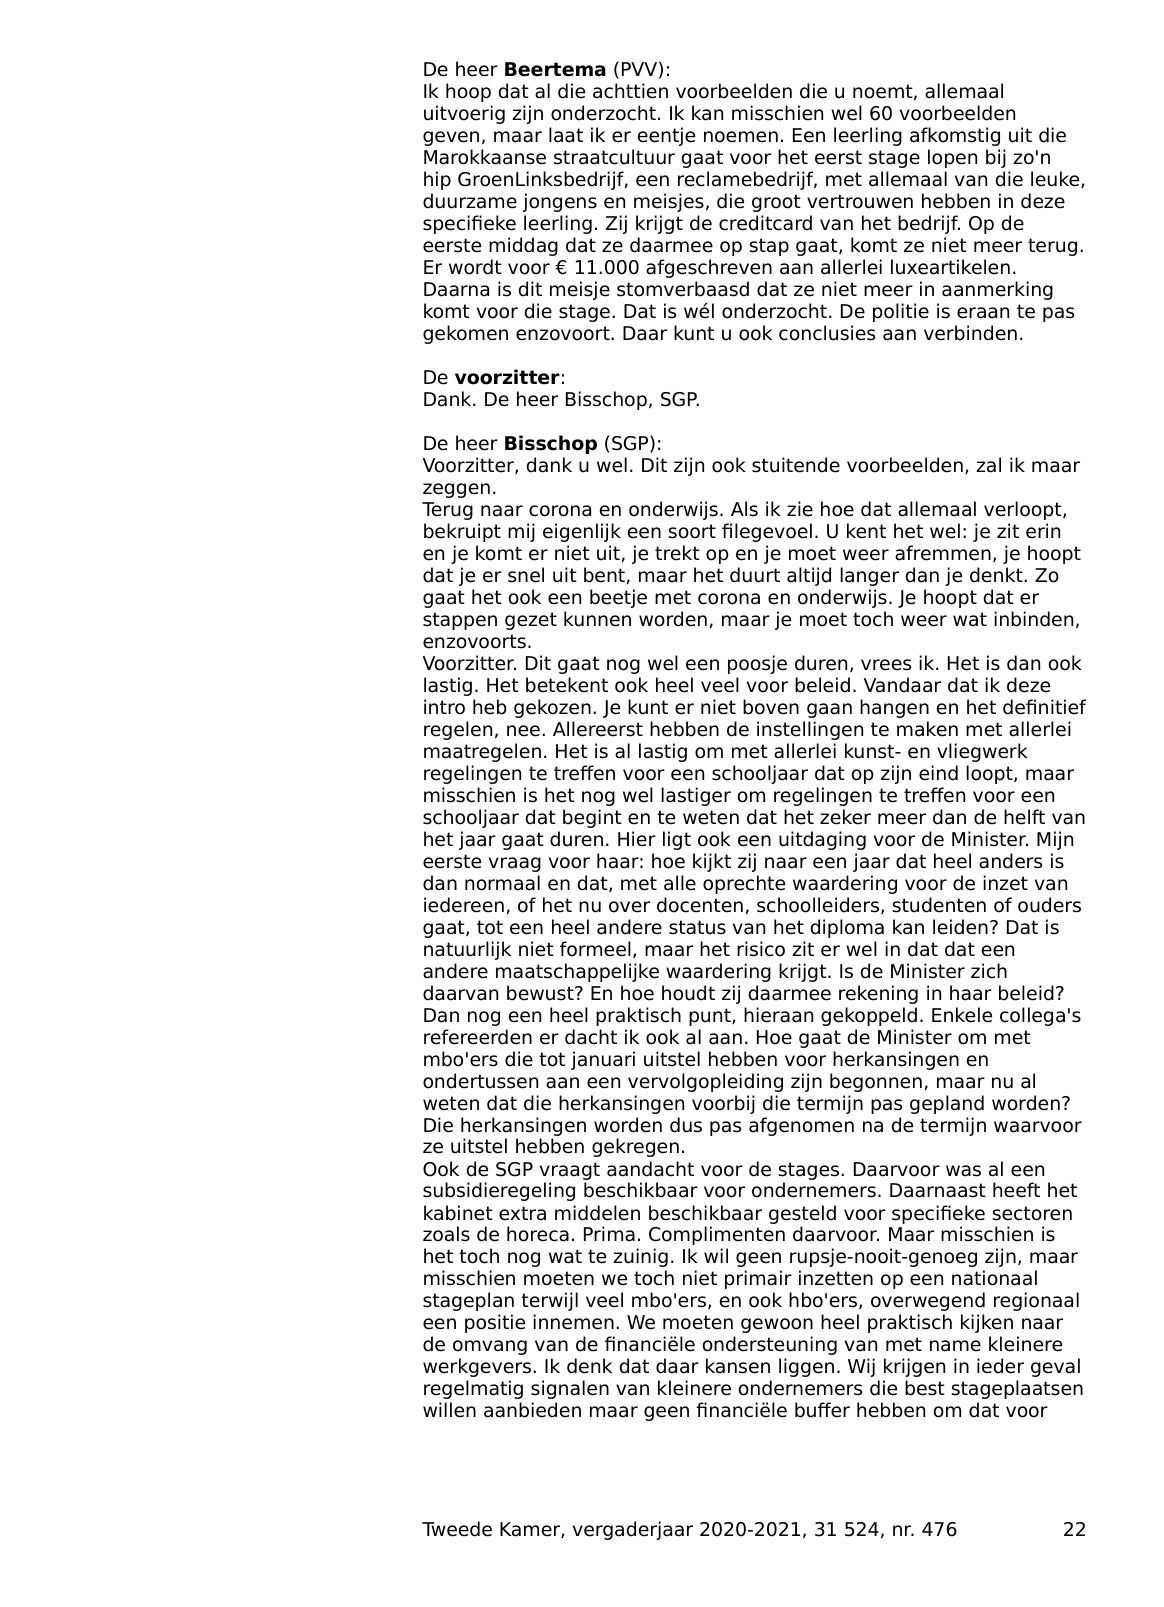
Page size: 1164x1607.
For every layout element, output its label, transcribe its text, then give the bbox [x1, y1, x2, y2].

text Ook de SGP vraagt aandacht voor de stages. Daarvoor was al een subsidieregeling beschikbaar voor ondernemers. Daarnaast heeft het kabinet extra middelen beschikbaar gesteld voor specifieke sectoren zoals de horeca. Prima. Complimenten daarvoor. Maar misschien is het toch nog wat te zuinig. Ik wil geen rupsje-nooit-genoeg zijn, maar misschien moeten we toch niet primair inzetten op een nationaal stageplan terwijl veel mbo'ers, en ook hbo'ers, overwegend regionaal een positie innemen. We moeten gewoon heel praktisch kijken naar de omvang van de financiële ondersteuning van met name kleinere werkgevers. Ik denk dat daar kansen liggen. Wij krijgen in ieder geval regelmatig signalen van kleinere ondernemers die best stageplaatsen willen aanbieden maar geen financiële buffer hebben om dat voor [422, 1158, 1087, 1422]
text De heer Bisschop (SGP): [422, 433, 1087, 455]
text Voorzitter. Dit gaat nog wel een poosje duren, vrees ik. Het is dan ook lastig. Het betekent ook heel veel voor beleid. Vandaar dat ik deze intro heb gekozen. Je kunt er niet boven gaan hangen en het definitief regelen, nee. Allereerst hebben de instellingen te maken met allerlei maatregelen. Het is al lastig om met allerlei kunst- en vliegwerk regelingen te treffen voor een schooljaar dat op zijn eind loopt, maar misschien is het nog wel lastiger om regelingen te treffen voor een schooljaar dat begint en te weten dat het zeker meer dan de helft van het jaar gaat duren. Hier ligt ook een uitdaging voor de Minister. Mijn eerste vraag voor haar: hoe kijkt zij naar een jaar dat heel anders is dan normaal en dat, met alle oprechte waardering voor de inzet van iedereen, of het nu over docenten, schoolleiders, studenten of ouders gaat, tot een heel andere status van het diploma kan leiden? Dat is natuurlijk niet formeel, maar het risico zit er wel in dat dat een andere maatschappelijke waardering krijgt. Is de Minister zich daarvan bewust? En hoe houdt zij daarmee rekening in haar beleid? [422, 653, 1087, 1004]
text Ik hoop dat al die achttien voorbeelden die u noemt, allemaal uitvoerig zijn onderzocht. Ik kan misschien wel 60 voorbeelden geven, maar laat ik er eentje noemen. Een leerling afkomstig uit die Marokkaanse straatcultuur gaat voor het eerst stage lopen bij zo'n hip GroenLinksbedrijf, een reclamebedrijf, met allemaal van die leuke, duurzame jongens en meisjes, die groot vertrouwen hebben in deze specifieke leerling. Zij krijgt de creditcard van het bedrijf. Op de eerste middag dat ze daarmee op stap gaat, komt ze niet meer terug. Er wordt voor € 11.000 afgeschreven aan allerlei luxeartikelen. Daarna is dit meisje stomverbaasd dat ze niet meer in aanmerking komt voor die stage. Dat is wél onderzocht. De politie is eraan te pas gekomen enzovoort. Daar kunt u ook conclusies aan verbinden. [422, 81, 1087, 345]
text Dank. De heer Bisschop, SGP. [422, 389, 1087, 411]
text Terug naar corona en onderwijs. Als ik zie hoe dat allemaal verloopt, bekruipt mij eigenlijk een soort filegevoel. U kent het wel: je zit erin en je komt er niet uit, je trekt op en je moet weer afremmen, je hoopt dat je er snel uit bent, maar het duurt altijd langer dan je denkt. Zo gaat het ook een beetje met corona en onderwijs. Je hoopt dat er stappen gezet kunnen worden, maar je moet toch weer wat inbinden, enzovoorts. [422, 499, 1087, 653]
text De voorzitter: [422, 367, 1087, 389]
text Dan nog een heel praktisch punt, hieraan gekoppeld. Enkele collega's refereerden er dacht ik ook al aan. Hoe gaat de Minister om met mbo'ers die tot januari uitstel hebben voor herkansingen en ondertussen aan een vervolgopleiding zijn begonnen, maar nu al weten dat die herkansingen voorbij die termijn pas gepland worden? Die herkansingen worden dus pas afgenomen na de termijn waarvoor ze uitstel hebben gekregen. [422, 1004, 1087, 1158]
text Voorzitter, dank u wel. Dit zijn ook stuitende voorbeelden, zal ik maar zeggen. [422, 455, 1087, 499]
text De heer Beertema (PVV): [422, 59, 1087, 81]
